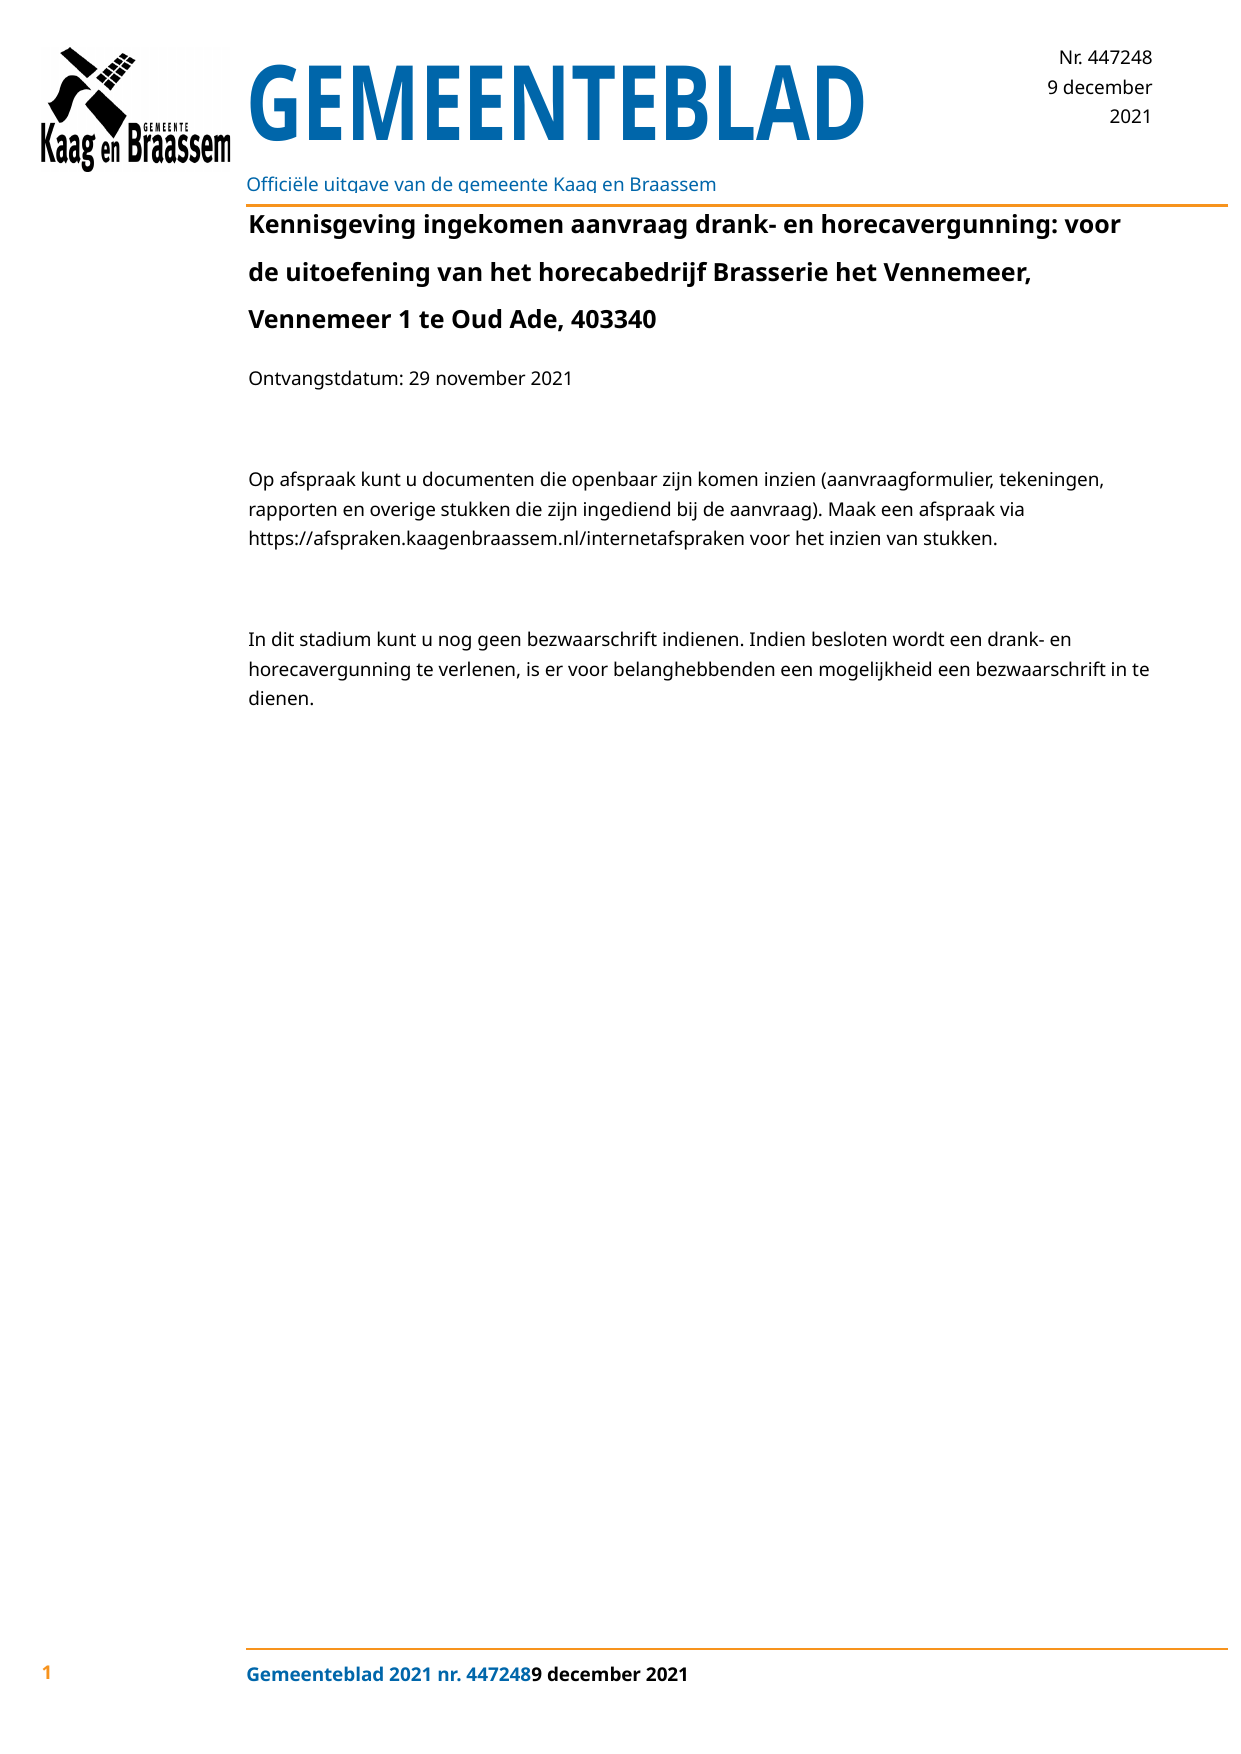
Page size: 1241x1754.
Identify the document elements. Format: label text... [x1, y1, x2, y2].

text Kennisgeving ingekomen aanvraag drank- en horecavergunning: voor de uitoefening van het horecabedrijf Brasserie het Vennemeer, Vennemeer 1 te Oud Ade, 403340 [248, 207, 1152, 336]
picture [41, 47, 231, 172]
text Op afspraak kunt u documenten die openbaar zijn komen inzien (aanvraagformulier, tekeningen, rapporten en overige stukken die zijn ingediend bij de aanvraag). Maak een afspraak via https://afspraken.kaagenbraassem.nl/internetafspraken voor het inzien van stukken. [248, 466, 1152, 551]
text Ontvangstdatum: 29 november 2021 [248, 366, 1152, 391]
text In dit stadium kunt u nog geen bezwaarschrift indienen. Indien besloten wordt een drank- en horecavergunning te verlenen, is er voor belanghebbenden een mogelijkheid een bezwaarschrift in te dienen. [248, 626, 1152, 711]
